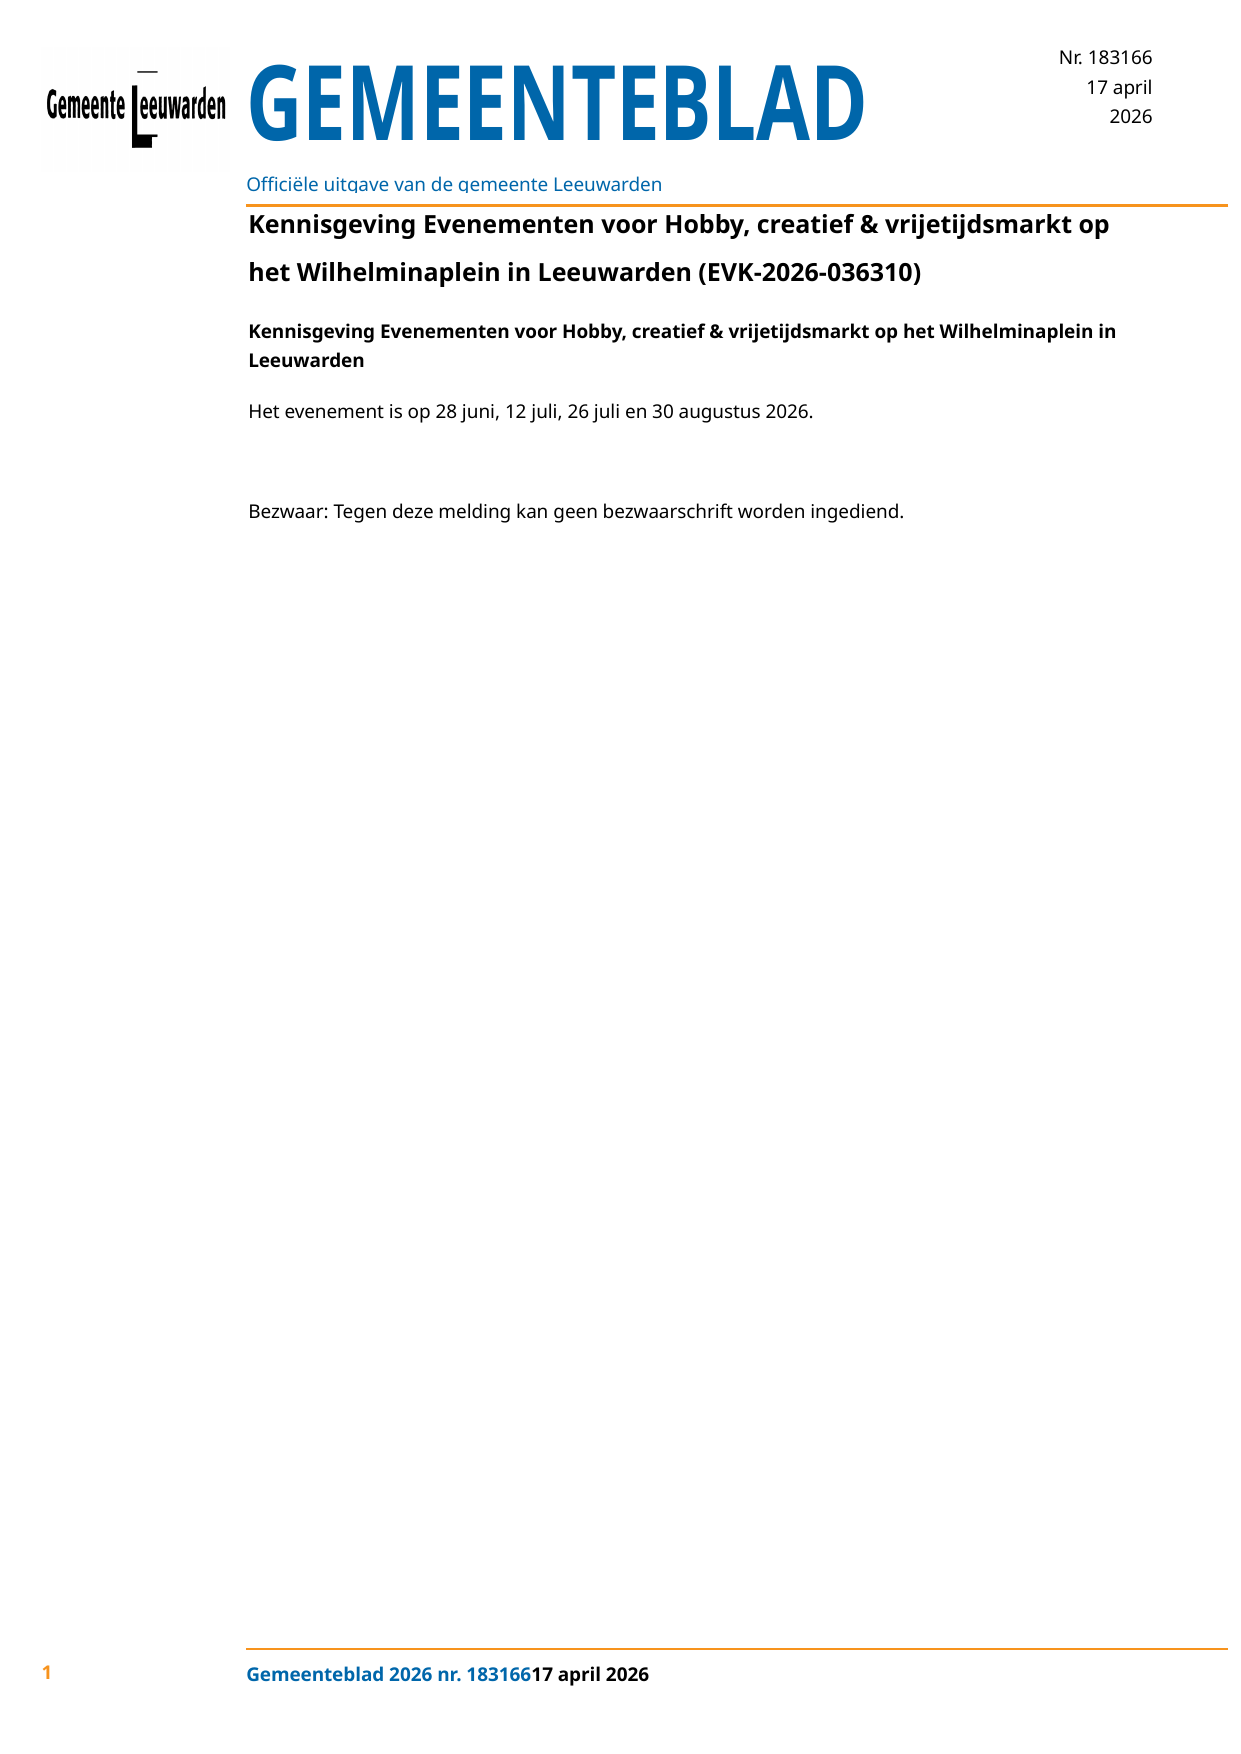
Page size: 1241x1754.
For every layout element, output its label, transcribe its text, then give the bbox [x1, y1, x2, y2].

text Bezwaar: Tegen deze melding kan geen bezwaarschrift worden ingediend. [248, 499, 1152, 524]
text Kennisgeving Evenementen voor Hobby, creatief & vrijetijdsmarkt op het Wilhelminaplein in Leeuwarden (EVK-2026-036310) [248, 207, 1152, 288]
text Kennisgeving Evenementen voor Hobby, creatief & vrijetijdsmarkt op het Wilhelminaplein in Leeuwarden [248, 318, 1152, 373]
picture [41, 47, 231, 172]
text Het evenement is op 28 juni, 12 juli, 26 juli en 30 augustus 2026. [248, 398, 1152, 424]
